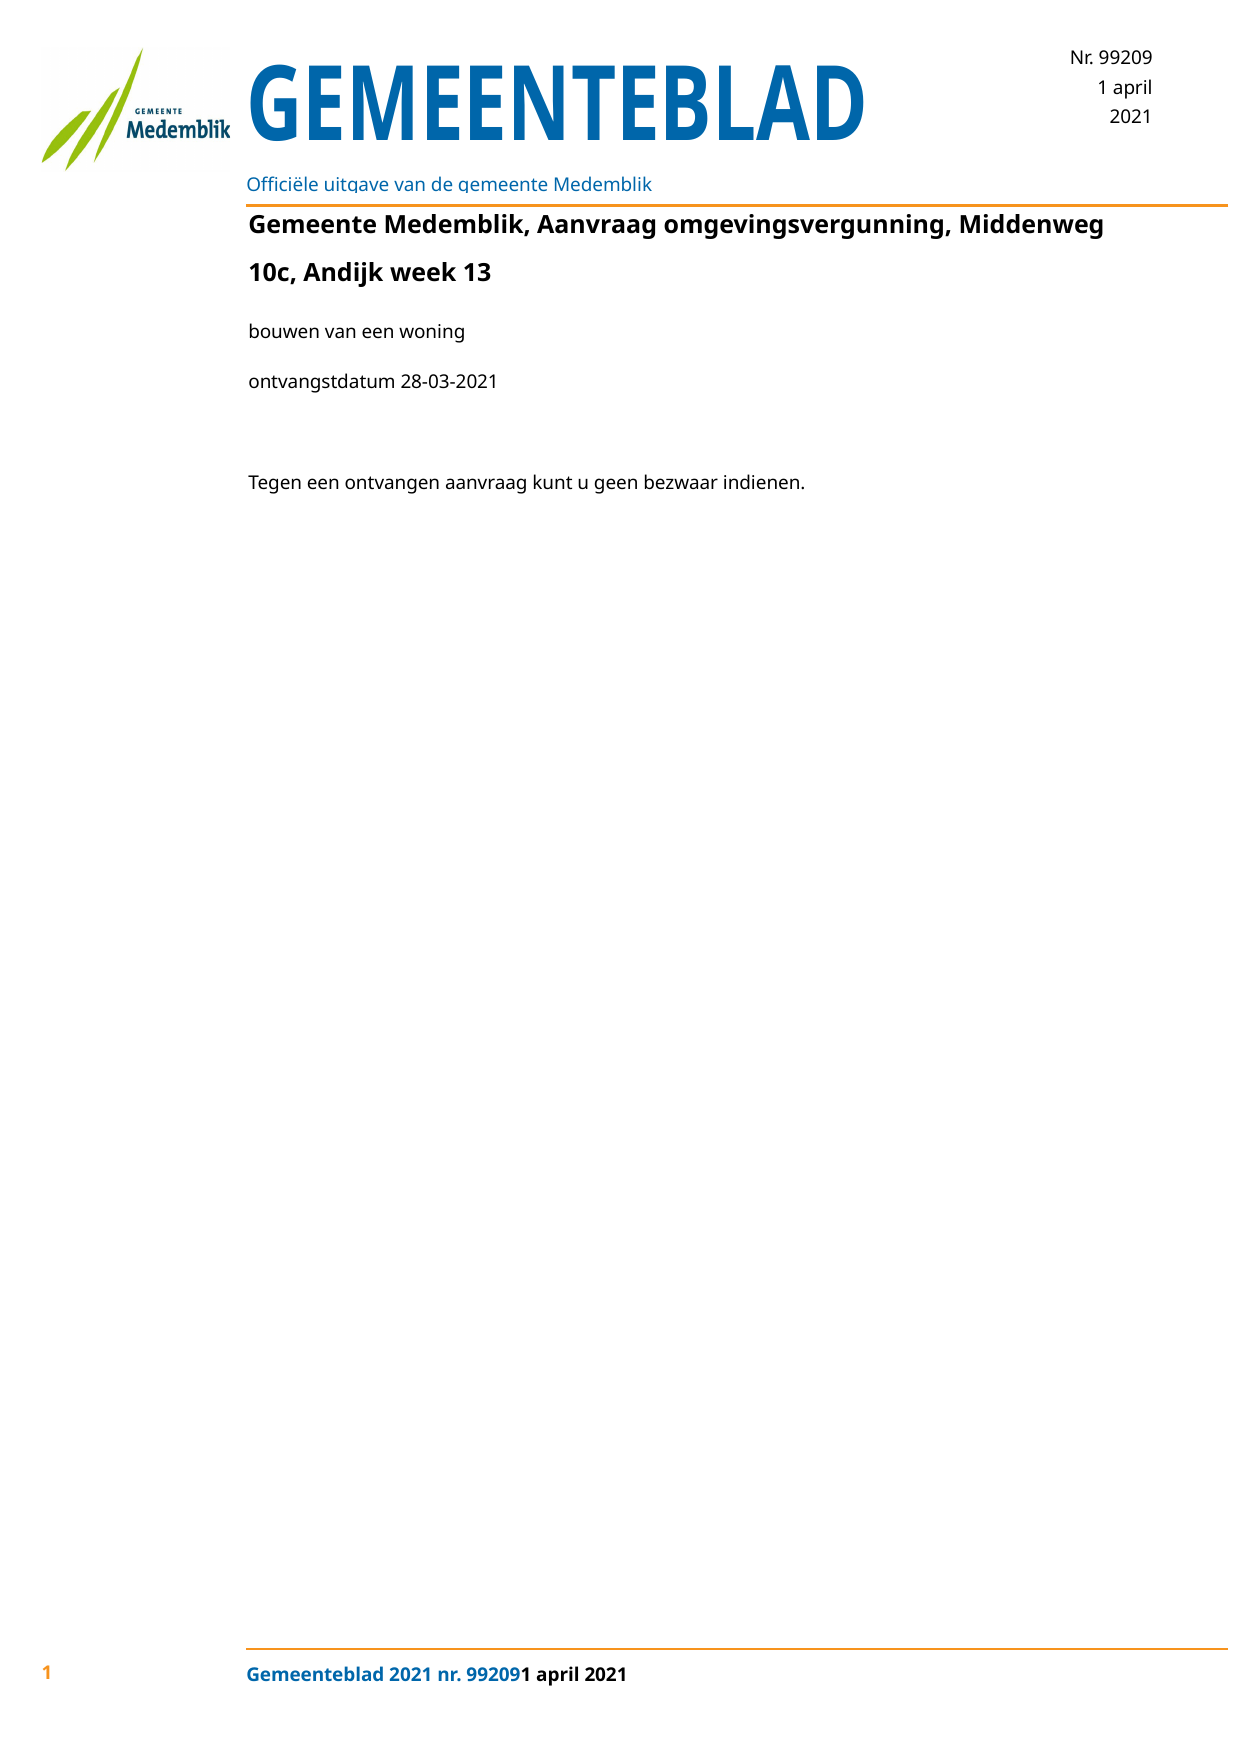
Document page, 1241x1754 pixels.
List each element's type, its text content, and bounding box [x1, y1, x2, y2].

text Gemeente Medemblik, Aanvraag omgevingsvergunning, Middenweg 10c, Andijk week 13 [248, 207, 1152, 288]
text bouwen van een woning [248, 318, 1152, 344]
picture [41, 47, 231, 172]
text ontvangstdatum 28-03-2021 [248, 368, 1152, 394]
text Tegen een ontvangen aanvraag kunt u geen bezwaar indienen. [248, 469, 1152, 495]
